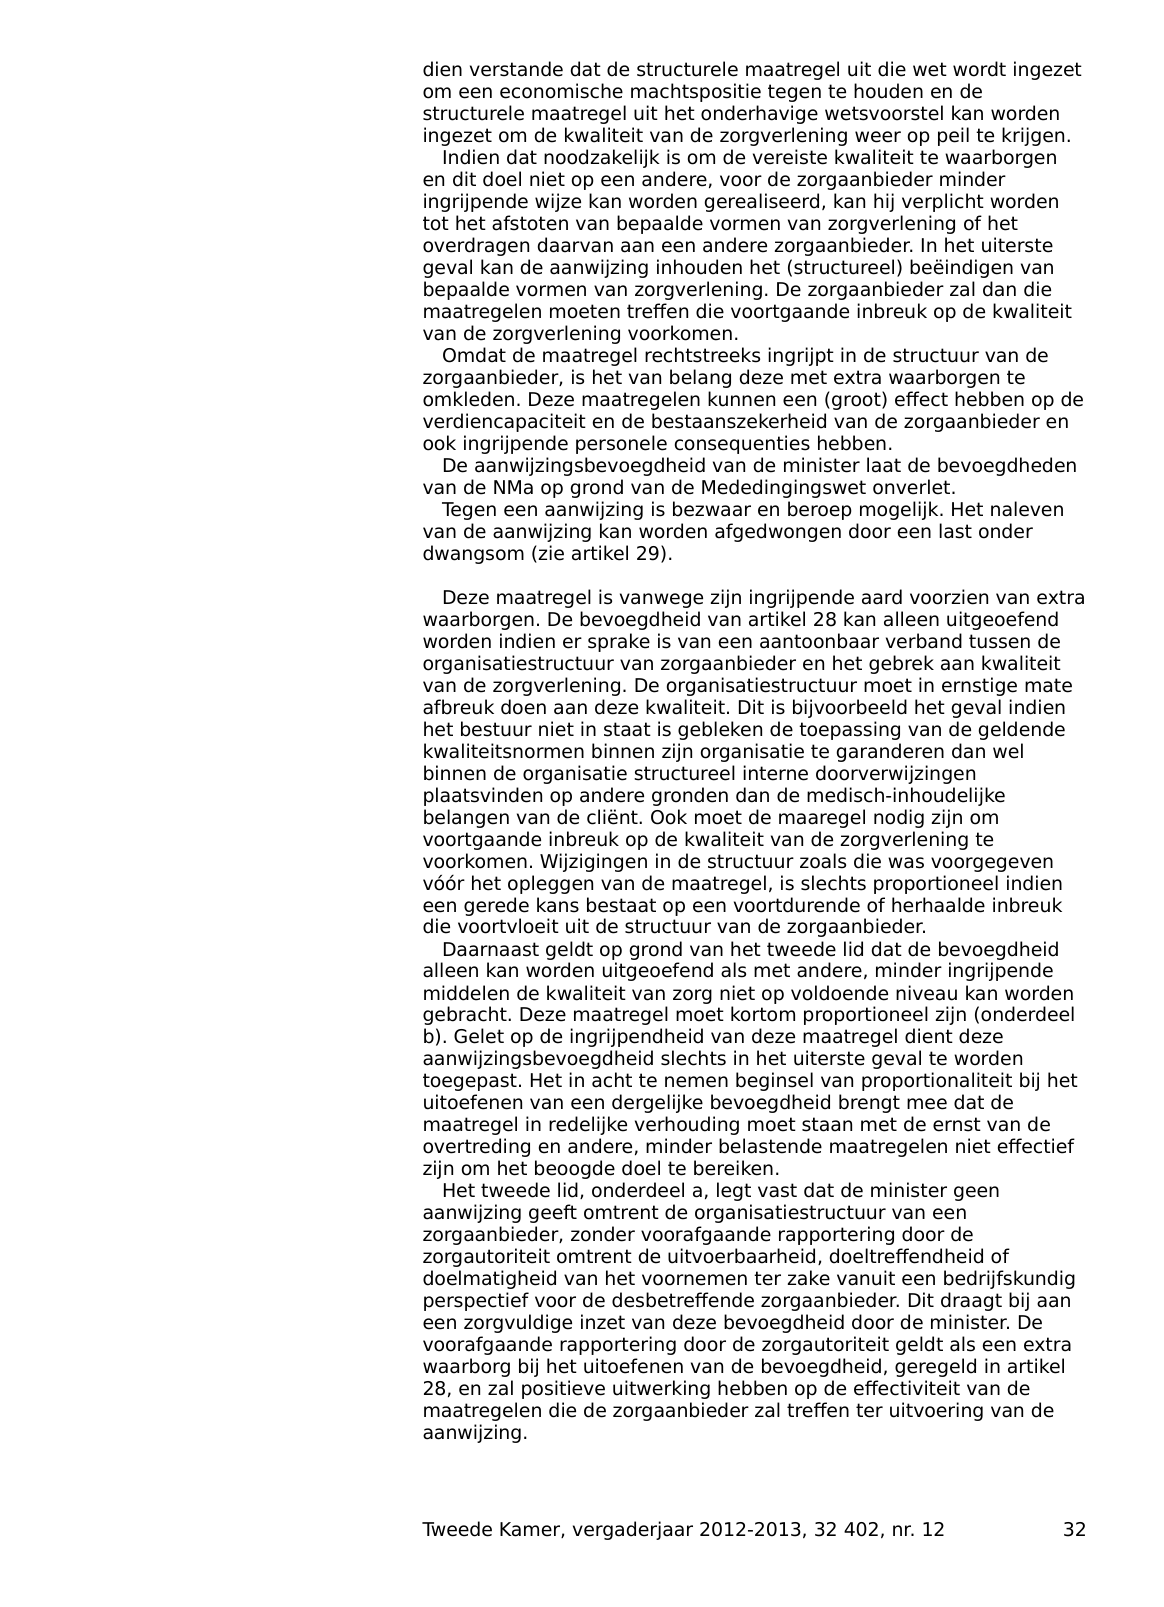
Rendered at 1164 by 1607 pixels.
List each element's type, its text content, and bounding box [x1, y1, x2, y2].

text Daarnaast geldt op grond van het tweede lid dat de bevoegdheid alleen kan worden uitgeoefend als met andere, minder ingrijpende middelen de kwaliteit van zorg niet op voldoende niveau kan worden gebracht. Deze maatregel moet kortom proportioneel zijn (onderdeel b). Gelet op de ingrijpendheid van deze maatregel dient deze aanwijzingsbevoegdheid slechts in het uiterste geval te worden toegepast. Het in acht te nemen beginsel van proportionaliteit bij het uitoefenen van een dergelijke bevoegdheid brengt mee dat de maatregel in redelijke verhouding moet staan met de ernst van de overtreding en andere, minder belastende maatregelen niet effectief zijn om het beoogde doel te bereiken. [422, 938, 1087, 1180]
text Deze maatregel is vanwege zijn ingrijpende aard voorzien van extra waarborgen. De bevoegdheid van artikel 28 kan alleen uitgeoefend worden indien er sprake is van een aantoonbaar verband tussen de organisatiestructuur van zorgaanbieder en het gebrek aan kwaliteit van de zorgverlening. De organisatiestructuur moet in ernstige mate afbreuk doen aan deze kwaliteit. Dit is bijvoorbeeld het geval indien het bestuur niet in staat is gebleken de toepassing van de geldende kwaliteitsnormen binnen zijn organisatie te garanderen dan wel binnen de organisatie structureel interne doorverwijzingen plaatsvinden op andere gronden dan de medisch-inhoudelijke belangen van de cliënt. Ook moet de maaregel nodig zijn om voortgaande inbreuk op de kwaliteit van de zorgverlening te voorkomen. Wijzigingen in de structuur zoals die was voorgegeven vóór het opleggen van de maatregel, is slechts proportioneel indien een gerede kans bestaat op een voortdurende of herhaalde inbreuk die voortvloeit uit de structuur van de zorgaanbieder. [422, 587, 1087, 938]
text dien verstande dat de structurele maatregel uit die wet wordt ingezet om een economische machtspositie tegen te houden en de structurele maatregel uit het onderhavige wetsvoorstel kan worden ingezet om de kwaliteit van de zorgverlening weer op peil te krijgen. [422, 59, 1087, 147]
text Indien dat noodzakelijk is om de vereiste kwaliteit te waarborgen en dit doel niet op een andere, voor de zorgaanbieder minder ingrijpende wijze kan worden gerealiseerd, kan hij verplicht worden tot het afstoten van bepaalde vormen van zorgverlening of het overdragen daarvan aan een andere zorgaanbieder. In het uiterste geval kan de aanwijzing inhouden het (structureel) beëindigen van bepaalde vormen van zorgverlening. De zorgaanbieder zal dan die maatregelen moeten treffen die voortgaande inbreuk op de kwaliteit van de zorgverlening voorkomen. [422, 147, 1087, 345]
text Omdat de maatregel rechtstreeks ingrijpt in de structuur van de zorgaanbieder, is het van belang deze met extra waarborgen te omkleden. Deze maatregelen kunnen een (groot) effect hebben op de verdiencapaciteit en de bestaanszekerheid van de zorgaanbieder en ook ingrijpende personele consequenties hebben. [422, 345, 1087, 455]
text Tegen een aanwijzing is bezwaar en beroep mogelijk. Het naleven van de aanwijzing kan worden afgedwongen door een last onder dwangsom (zie artikel 29). [422, 499, 1087, 564]
text De aanwijzingsbevoegdheid van de minister laat de bevoegdheden van de NMa op grond van de Mededingingswet onverlet. [422, 455, 1087, 499]
text Het tweede lid, onderdeel a, legt vast dat de minister geen aanwijzing geeft omtrent de organisatiestructuur van een zorgaanbieder, zonder voorafgaande rapportering door de zorgautoriteit omtrent de uitvoerbaarheid, doeltreffendheid of doelmatigheid van het voornemen ter zake vanuit een bedrijfskundig perspectief voor de desbetreffende zorgaanbieder. Dit draagt bij aan een zorgvuldige inzet van deze bevoegdheid door de minister. De voorafgaande rapportering door de zorgautoriteit geldt als een extra waarborg bij het uitoefenen van de bevoegdheid, geregeld in artikel 28, en zal positieve uitwerking hebben op de effectiviteit van de maatregelen die de zorgaanbieder zal treffen ter uitvoering van de aanwijzing. [422, 1180, 1087, 1444]
